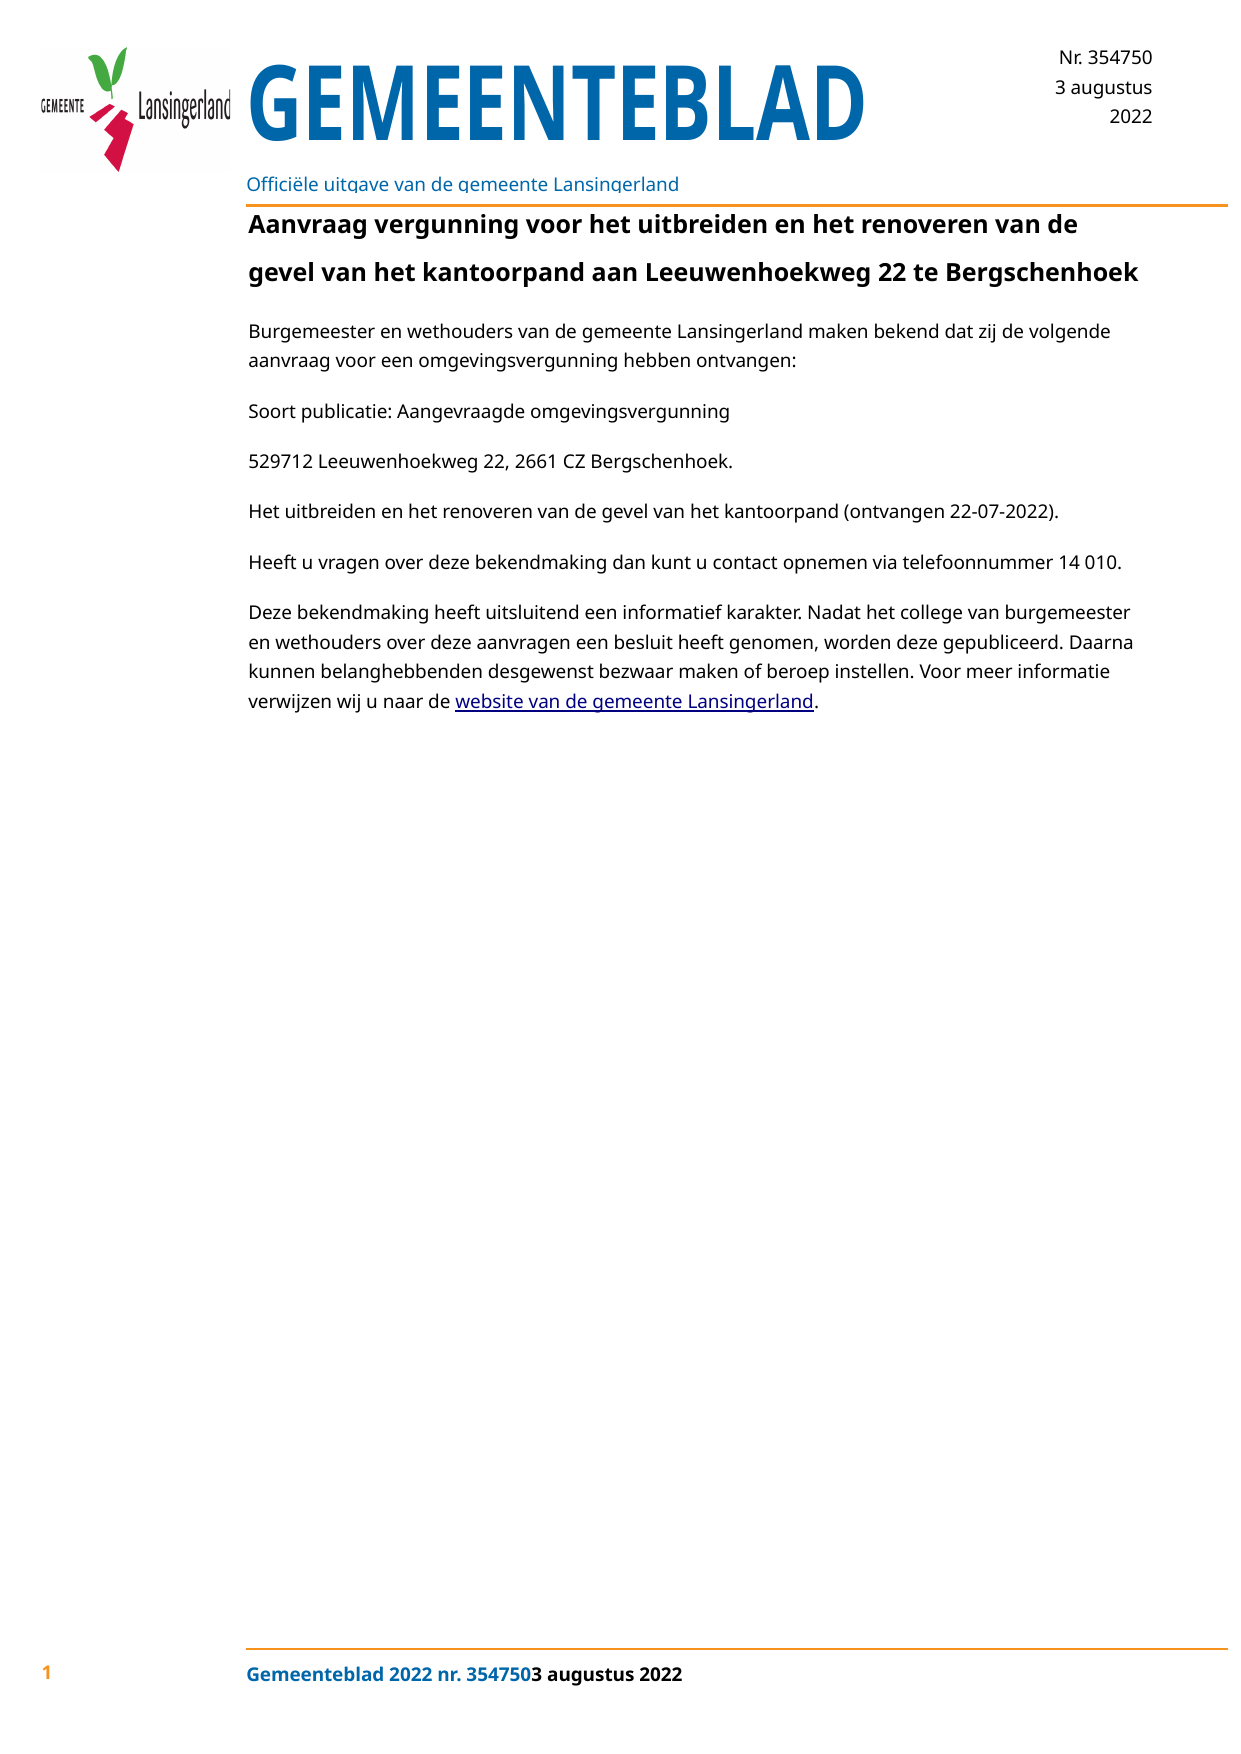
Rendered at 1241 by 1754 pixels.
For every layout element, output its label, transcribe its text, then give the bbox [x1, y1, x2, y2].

text Soort publicatie: Aangevraagde omgevingsvergunning [248, 398, 1152, 424]
text Aanvraag vergunning voor het uitbreiden en het renoveren van de gevel van het kantoorpand aan Leeuwenhoekweg 22 te Bergschenhoek [248, 207, 1152, 288]
text 529712 Leeuwenhoekweg 22, 2661 CZ Bergschenhoek. [248, 448, 1152, 474]
picture [41, 47, 231, 172]
text Heeft u vragen over deze bekendmaking dan kunt u contact opnemen via telefoonnummer 14 010. [248, 549, 1152, 575]
text Deze bekendmaking heeft uitsluitend een informatief karakter. Nadat het college van burgemeester en wethouders over deze aanvragen een besluit heeft genomen, worden deze gepubliceerd. Daarna kunnen belanghebbenden desgewenst bezwaar maken of beroep instellen. Voor meer informatie verwijzen wij u naar de website van de gemeente Lansingerland. [248, 599, 1152, 714]
text Het uitbreiden en het renoveren van de gevel van het kantoorpand (ontvangen 22-07-2022). [248, 499, 1152, 524]
text Burgemeester en wethouders van de gemeente Lansingerland maken bekend dat zij de volgende aanvraag voor een omgevingsvergunning hebben ontvangen: [248, 318, 1152, 373]
